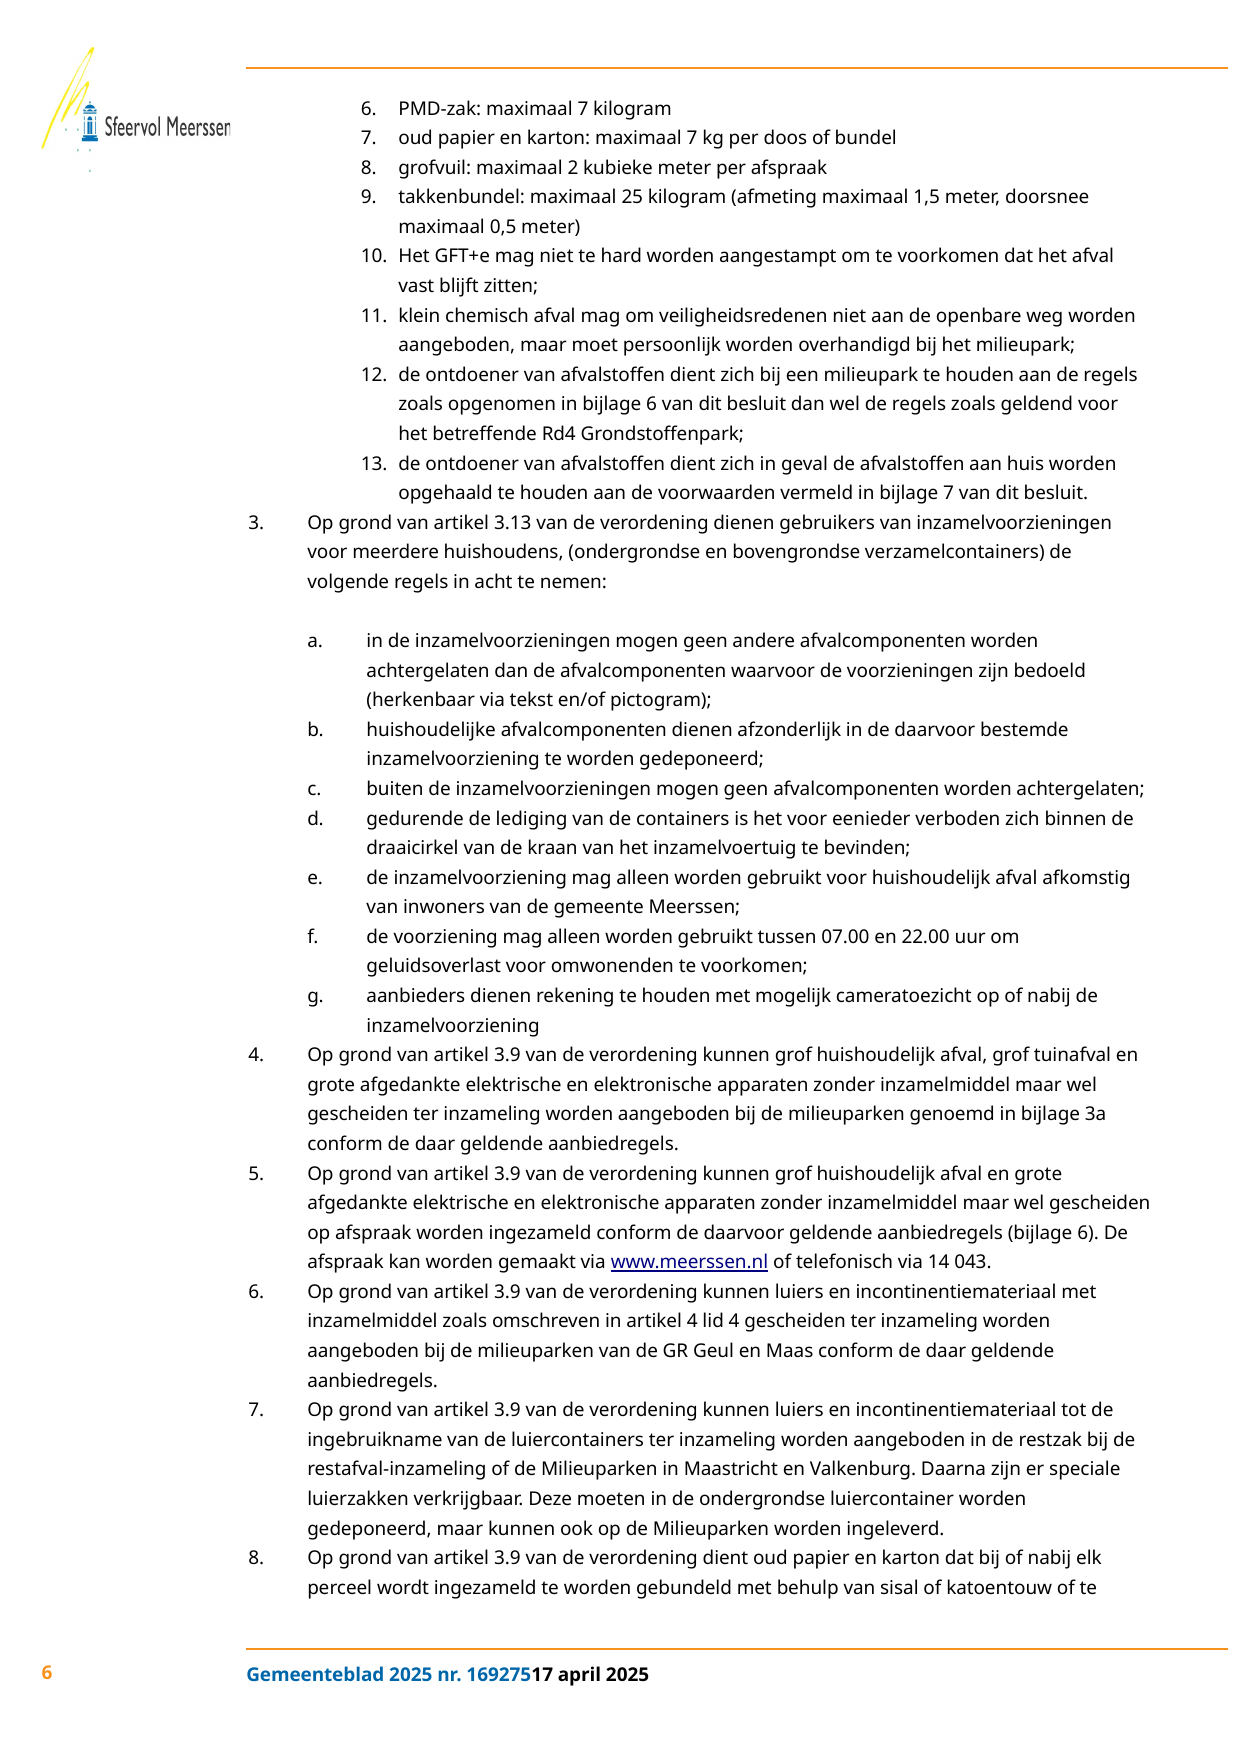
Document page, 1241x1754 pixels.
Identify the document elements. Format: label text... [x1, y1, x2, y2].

list Het GFT+e mag niet te hard worden aangestampt om te voorkomen dat het afval vast blijft zitten; [361, 243, 1152, 298]
list in de inzamelvoorzieningen mogen geen andere afvalcomponenten worden achtergelaten dan de afvalcomponenten waarvoor de voorzieningen zijn bedoeld (herkenbaar via tekst en/of pictogram); [307, 627, 1152, 712]
list buiten de inzamelvoorzieningen mogen geen afvalcomponenten worden achtergelaten; [307, 775, 1152, 801]
list Op grond van artikel 3.9 van de verordening kunnen luiers en incontinentiemateriaal met inzamelmiddel zoals omschreven in artikel 4 lid 4 gescheiden ter inzameling worden aangeboden bij de milieuparken van de GR Geul en Maas conform de daar geldende aanbiedregels. [248, 1278, 1152, 1393]
list Op grond van artikel 3.9 van de verordening kunnen grof huishoudelijk afval, grof tuinafval en grote afgedankte elektrische en elektronische apparaten zonder inzamelmiddel maar wel gescheiden ter inzameling worden aangeboden bij de milieuparken genoemd in bijlage 3a conform de daar geldende aanbiedregels. [248, 1041, 1152, 1156]
list de ontdoener van afvalstoffen dient zich in geval de afvalstoffen aan huis worden opgehaald te houden aan de voorwaarden vermeld in bijlage 7 van dit besluit. [361, 450, 1152, 505]
list Op grond van artikel 3.9 van de verordening kunnen luiers en incontinentiemateriaal tot de ingebruikname van de luiercontainers ter inzameling worden aangeboden in de restzak bij de restafval-inzameling of de Milieuparken in Maastricht en Valkenburg. Daarna zijn er speciale luierzakken verkrijgbaar. Deze moeten in de ondergrondse luiercontainer worden gedeponeerd, maar kunnen ook op de Milieuparken worden ingeleverd. [248, 1396, 1152, 1541]
list grofvuil: maximaal 2 kubieke meter per afspraak [361, 154, 1152, 180]
list PMD-zak: maximaal 7 kilogram [361, 95, 1152, 121]
picture [41, 47, 231, 172]
list Op grond van artikel 3.9 van de verordening dient oud papier en karton dat bij of nabij elk perceel wordt ingezameld te worden gebundeld met behulp van sisal of katoentouw of te [248, 1544, 1152, 1600]
list de inzamelvoorziening mag alleen worden gebruikt voor huishoudelijk afval afkomstig van inwoners van de gemeente Meerssen; [307, 864, 1152, 919]
list de ontdoener van afvalstoffen dient zich bij een milieupark te houden aan de regels zoals opgenomen in bijlage 6 van dit besluit dan wel de regels zoals geldend voor het betreffende Rd4 Grondstoffenpark; [361, 361, 1152, 446]
list oud papier en karton: maximaal 7 kg per doos of bundel [361, 124, 1152, 150]
list huishoudelijke afvalcomponenten dienen afzonderlijk in de daarvoor bestemde inzamelvoorziening te worden gedeponeerd; [307, 716, 1152, 771]
list takkenbundel: maximaal 25 kilogram (afmeting maximaal 1,5 meter, doorsnee maximaal 0,5 meter) [361, 183, 1152, 239]
list klein chemisch afval mag om veiligheidsredenen niet aan de openbare weg worden aangeboden, maar moet persoonlijk worden overhandigd bij het milieupark; [361, 302, 1152, 357]
list de voorziening mag alleen worden gebruikt tussen 07.00 en 22.00 uur om geluidsoverlast voor omwonenden te voorkomen; [307, 923, 1152, 978]
list Op grond van artikel 3.13 van de verordening dienen gebruikers van inzamelvoorzieningen voor meerdere huishoudens, (ondergrondse en bovengrondse verzamelcontainers) de volgende regels in acht te nemen: [248, 509, 1152, 594]
list gedurende de lediging van de containers is het voor eenieder verboden zich binnen de draaicirkel van de kraan van het inzamelvoertuig te bevinden; [307, 805, 1152, 860]
list aanbieders dienen rekening te houden met mogelijk cameratoezicht op of nabij de inzamelvoorziening [307, 982, 1152, 1038]
list Op grond van artikel 3.9 van de verordening kunnen grof huishoudelijk afval en grote afgedankte elektrische en elektronische apparaten zonder inzamelmiddel maar wel gescheiden op afspraak worden ingezameld conform de daarvoor geldende aanbiedregels (bijlage 6). De afspraak kan worden gemaakt via www.meerssen.nl of telefonisch via 14 043. [248, 1160, 1152, 1274]
